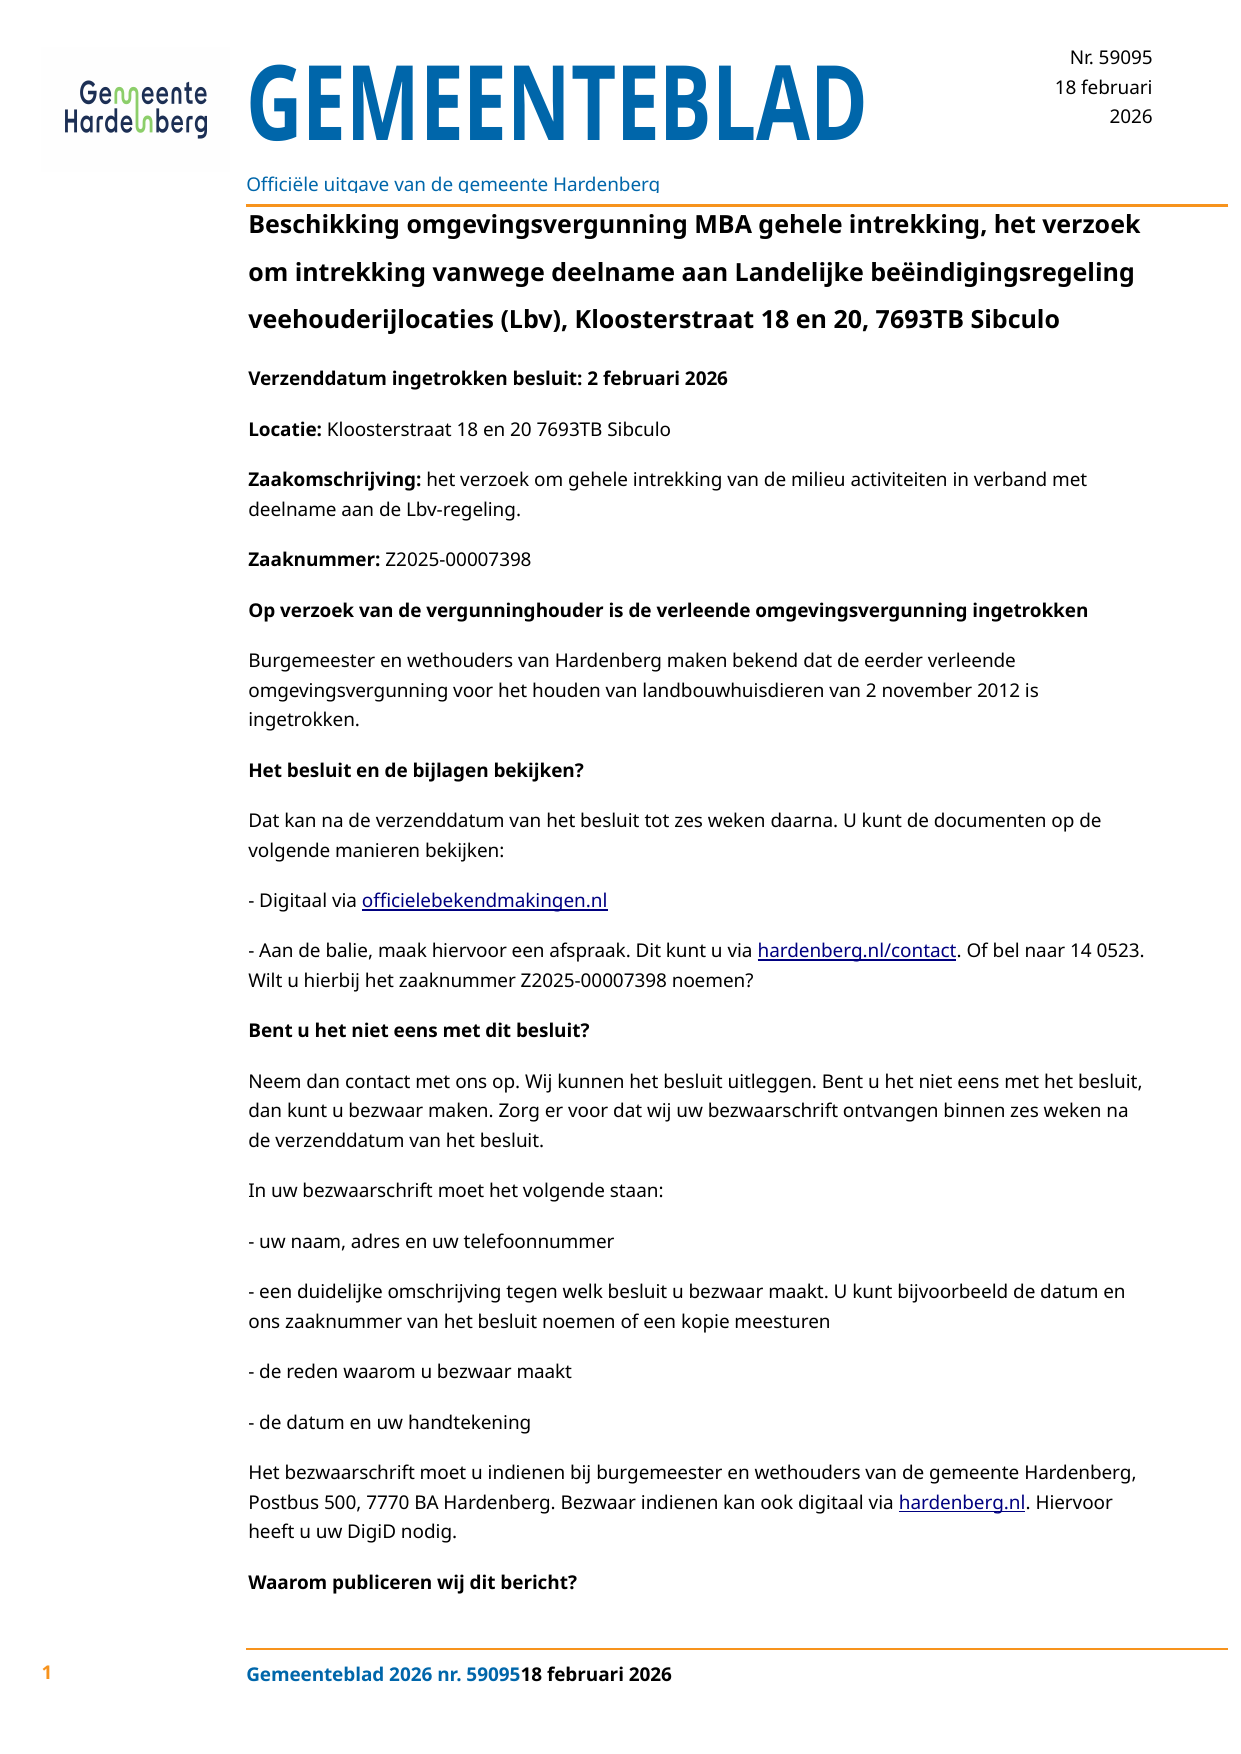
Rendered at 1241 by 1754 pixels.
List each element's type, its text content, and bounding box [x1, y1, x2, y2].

text Locatie: Kloosterstraat 18 en 20 7693TB Sibculo [248, 416, 1152, 442]
text - een duidelijke omschrijving tegen welk besluit u bezwaar maakt. U kunt bijvoorbeeld de datum en ons zaaknummer van het besluit noemen of een kopie meesturen [248, 1278, 1152, 1334]
text Dat kan na de verzenddatum van het besluit tot zes weken daarna. U kunt de documenten op de volgende manieren bekijken: [248, 807, 1152, 862]
text In uw bezwaarschrift moet het volgende staan: [248, 1178, 1152, 1203]
text Burgemeester en wethouders van Hardenberg maken bekend dat de eerder verleende omgevingsvergunning voor het houden van landbouwhuisdieren van 2 november 2012 is ingetrokken. [248, 647, 1152, 732]
picture [41, 47, 231, 172]
text Beschikking omgevingsvergunning MBA gehele intrekking, het verzoek om intrekking vanwege deelname aan Landelijke beëindigingsregeling veehouderijlocaties (Lbv), Kloosterstraat 18 en 20, 7693TB Sibculo [248, 207, 1152, 336]
text Het besluit en de bijlagen bekijken? [248, 757, 1152, 782]
text Neem dan contact met ons op. Wij kunnen het besluit uitleggen. Bent u het niet eens met het besluit, dan kunt u bezwaar maken. Zorg er voor dat wij uw bezwaarschrift ontvangen binnen zes weken na de verzenddatum van het besluit. [248, 1068, 1152, 1153]
text Het bezwaarschrift moet u indienen bij burgemeester en wethouders van de gemeente Hardenberg, Postbus 500, 7770 BA Hardenberg. Bezwaar indienen kan ook digitaal via hardenberg.nl. Hiervoor heeft u uw DigiD nodig. [248, 1459, 1152, 1544]
text - Aan de balie, maak hiervoor een afspraak. Dit kunt u via hardenberg.nl/contact. Of bel naar 14 0523. Wilt u hierbij het zaaknummer Z2025-00007398 noemen? [248, 938, 1152, 993]
text - de reden waarom u bezwaar maakt [248, 1358, 1152, 1384]
text - de datum en uw handtekening [248, 1409, 1152, 1434]
text Bent u het niet eens met dit besluit? [248, 1018, 1152, 1043]
text Waarom publiceren wij dit bericht? [248, 1569, 1152, 1594]
text - uw naam, adres en uw telefoonnummer [248, 1228, 1152, 1254]
text Zaaknummer: Z2025-00007398 [248, 546, 1152, 572]
text Verzenddatum ingetrokken besluit: 2 februari 2026 [248, 366, 1152, 391]
text Zaakomschrijving: het verzoek om gehele intrekking van de milieu activiteiten in verband met deelname aan de Lbv-regeling. [248, 466, 1152, 522]
text Op verzoek van de vergunninghouder is de verleende omgevingsvergunning ingetrokken [248, 597, 1152, 622]
text - Digitaal via officielebekendmakingen.nl [248, 887, 1152, 913]
